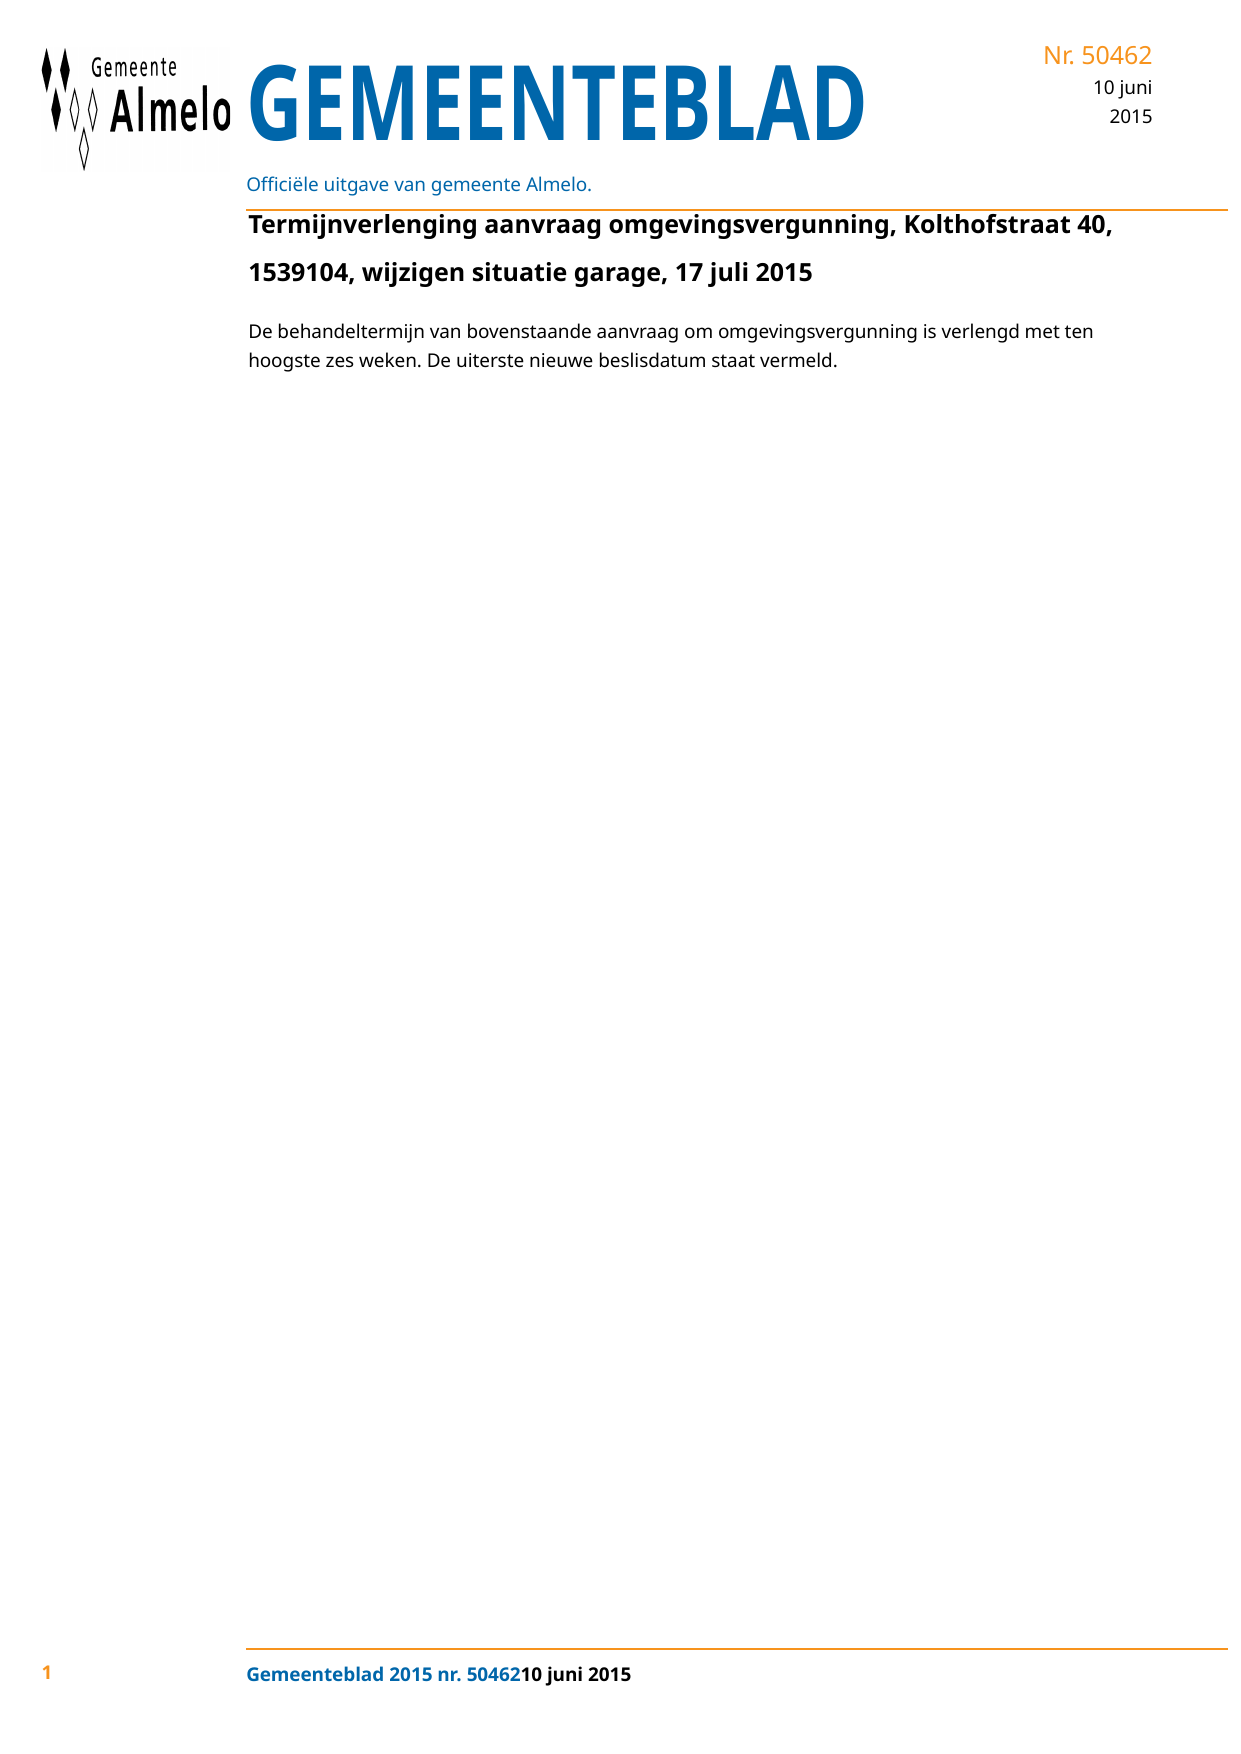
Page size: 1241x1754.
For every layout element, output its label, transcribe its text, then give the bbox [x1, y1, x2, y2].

picture [41, 47, 231, 172]
text De behandeltermijn van bovenstaande aanvraag om omgevingsvergunning is verlengd met ten hoogste zes weken. De uiterste nieuwe beslisdatum staat vermeld. [248, 318, 1152, 373]
text Termijnverlenging aanvraag omgevingsvergunning, Kolthofstraat 40, 1539104, wijzigen situatie garage, 17 juli 2015 [248, 211, 1152, 288]
